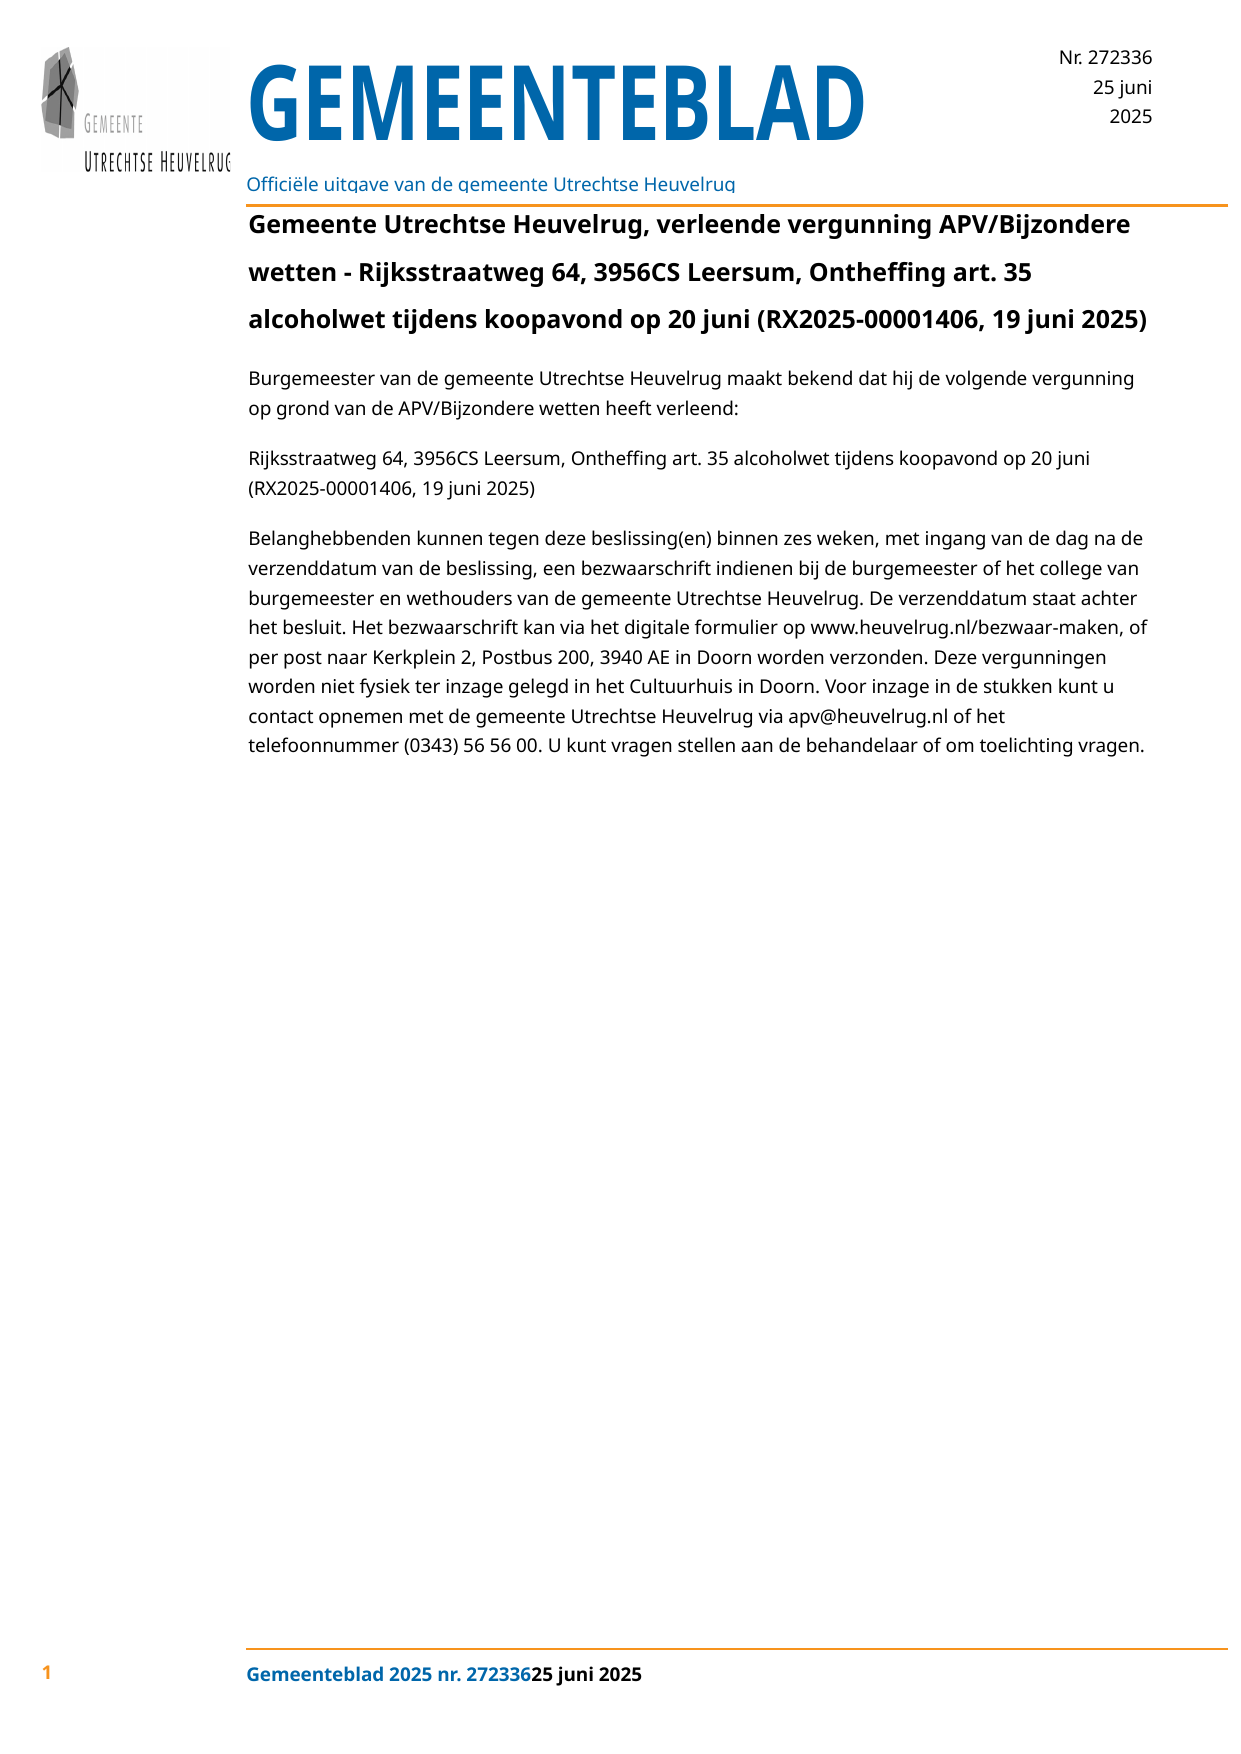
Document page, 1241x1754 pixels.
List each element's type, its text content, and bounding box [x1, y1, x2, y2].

text Rijksstraatweg 64, 3956CS Leersum, Ontheffing art. 35 alcoholwet tijdens koopavond op 20 juni (RX2025-00001406, 19 juni 2025) [248, 446, 1152, 501]
text Gemeente Utrechtse Heuvelrug, verleende vergunning APV/Bijzondere wetten - Rijksstraatweg 64, 3956CS Leersum, Ontheffing art. 35 alcoholwet tijdens koopavond op 20 juni (RX2025-00001406, 19 juni 2025) [248, 207, 1152, 336]
picture [41, 47, 231, 172]
text Belanghebbenden kunnen tegen deze beslissing(en) binnen zes weken, met ingang van de dag na de verzenddatum van de beslissing, een bezwaarschrift indienen bij de burgemeester of het college van burgemeester en wethouders van de gemeente Utrechtse Heuvelrug. De verzenddatum staat achter het besluit. Het bezwaarschrift kan via het digitale formulier op www.heuvelrug.nl/bezwaar-maken, of per post naar Kerkplein 2, Postbus 200, 3940 AE in Doorn worden verzonden. Deze vergunningen worden niet fysiek ter inzage gelegd in het Cultuurhuis in Doorn. Voor inzage in de stukken kunt u contact opnemen met de gemeente Utrechtse Heuvelrug via apv@heuvelrug.nl of het telefoonnummer (0343) 56 56 00. U kunt vragen stellen aan de behandelaar of om toelichting vragen. [248, 526, 1152, 758]
text Burgemeester van de gemeente Utrechtse Heuvelrug maakt bekend dat hij de volgende vergunning op grond van de APV/Bijzondere wetten heeft verleend: [248, 366, 1152, 421]
